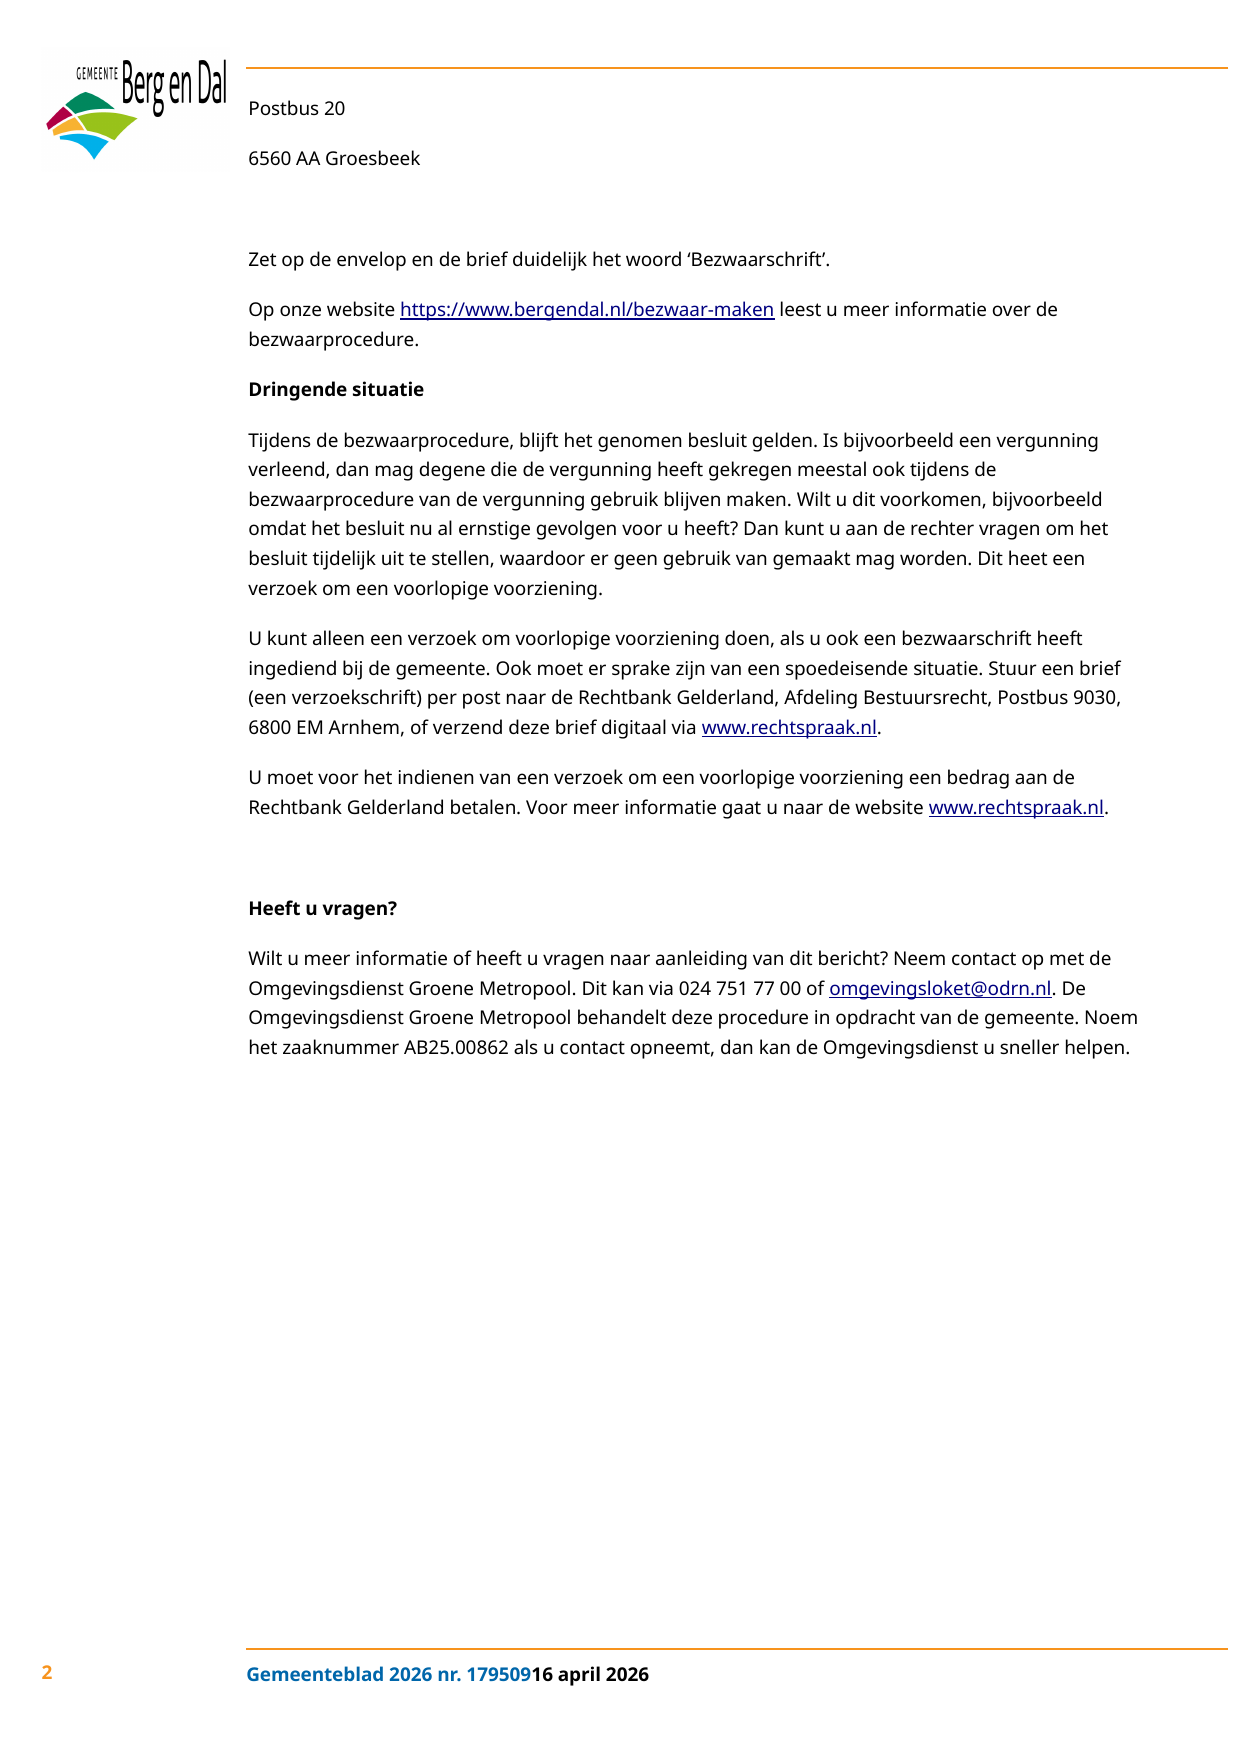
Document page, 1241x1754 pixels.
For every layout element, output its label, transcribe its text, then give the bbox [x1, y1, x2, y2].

text Tijdens de bezwaarprocedure, blijft het genomen besluit gelden. Is bijvoorbeeld een vergunning verleend, dan mag degene die de vergunning heeft gekregen meestal ook tijdens de bezwaarprocedure van de vergunning gebruik blijven maken. Wilt u dit voorkomen, bijvoorbeeld omdat het besluit nu al ernstige gevolgen voor u heeft? Dan kunt u aan de rechter vragen om het besluit tijdelijk uit te stellen, waardoor er geen gebruik van gemaakt mag worden. Dit heet een verzoek om een voorlopige voorziening. [248, 427, 1152, 601]
text 6560 AA Groesbeek [248, 145, 1152, 171]
text U kunt alleen een verzoek om voorlopige voorziening doen, als u ook een bezwaarschrift heeft ingediend bij de gemeente. Ook moet er sprake zijn van een spoedeisende situatie. Stuur een brief (een verzoekschrift) per post naar de Rechtbank Gelderland, Afdeling Bestuursrecht, Postbus 9030, 6800 EM Arnhem, of verzend deze brief digitaal via www.rechtspraak.nl. [248, 625, 1152, 740]
text Wilt u meer informatie of heeft u vragen naar aanleiding van dit bericht? Neem contact op met de Omgevingsdienst Groene Metropool. Dit kan via 024 751 77 00 of omgevingsloket@odrn.nl. De Omgevingsdienst Groene Metropool behandelt deze procedure in opdracht van de gemeente. Noem het zaaknummer AB25.00862 als u contact opneemt, dan kan de Omgevingsdienst u sneller helpen. [248, 945, 1152, 1060]
text Op onze website https://www.bergendal.nl/bezwaar-maken leest u meer informatie over de bezwaarprocedure. [248, 296, 1152, 352]
text Dringende situatie [248, 376, 1152, 402]
text U moet voor het indienen van een verzoek om een voorlopige voorziening een bedrag aan de Rechtbank Gelderland betalen. Voor meer informatie gaat u naar de website www.rechtspraak.nl. [248, 764, 1152, 820]
text Heeft u vragen? [248, 895, 1152, 921]
text Postbus 20 [248, 95, 1152, 121]
text Zet op de envelop en de brief duidelijk het woord ‘Bezwaarschrift’. [248, 246, 1152, 272]
picture [41, 47, 231, 172]
